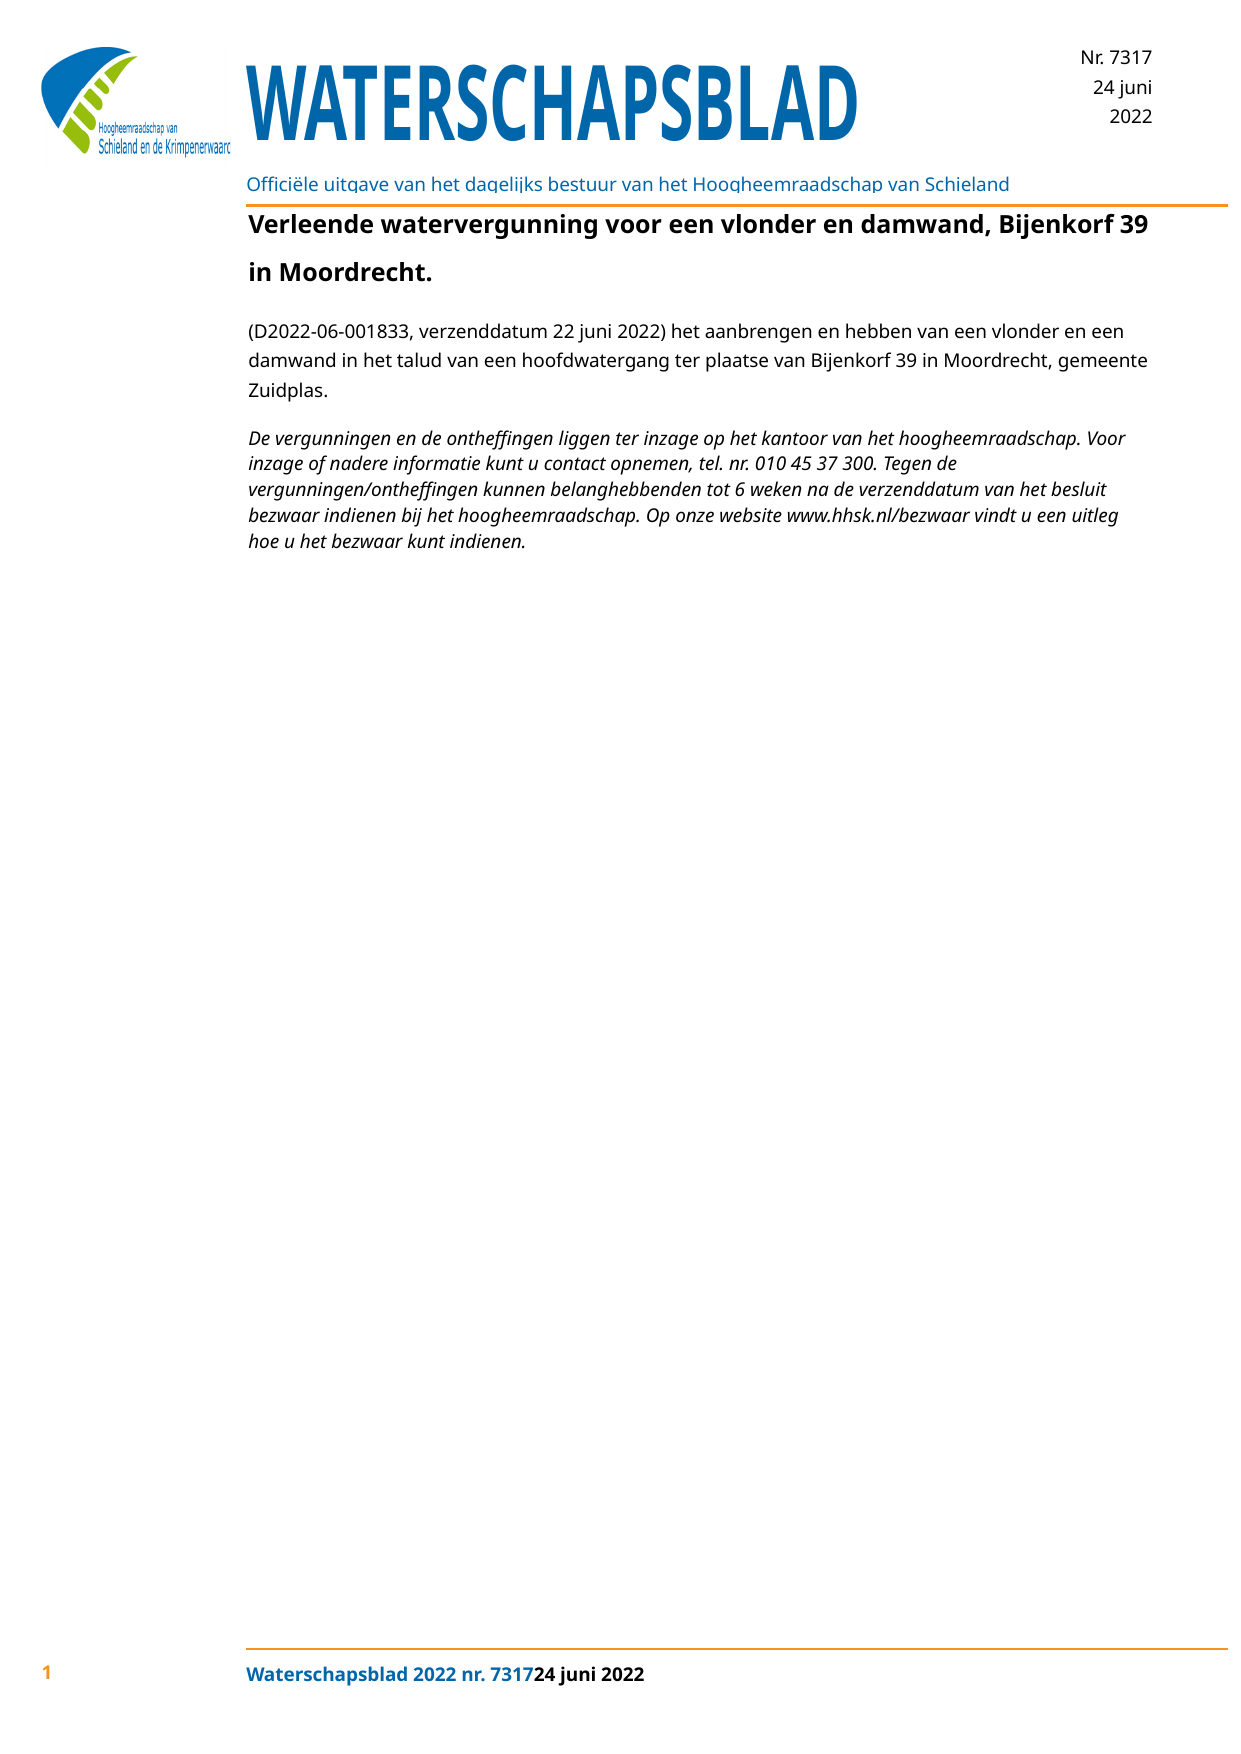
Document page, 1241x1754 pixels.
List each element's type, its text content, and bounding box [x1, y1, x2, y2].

text Verleende watervergunning voor een vlonder en damwand, Bijenkorf 39 in Moordrecht. [248, 207, 1152, 288]
text De vergunningen en de ontheffingen liggen ter inzage op het kantoor van het hoogheemraadschap. Voor inzage of nadere informatie kunt u contact opnemen, tel. nr. 010 45 37 300. Tegen de vergunningen/ontheffingen kunnen belanghebbenden tot 6 weken na de verzenddatum van het besluit bezwaar indienen bij het hoogheemraadschap. Op onze website www.hhsk.nl/bezwaar vindt u een uitleg hoe u het bezwaar kunt indienen. [248, 425, 1152, 553]
text (D2022-06-001833, verzenddatum 22 juni 2022) het aanbrengen en hebben van een vlonder en een damwand in het talud van een hoofdwatergang ter plaatse van Bijenkorf 39 in Moordrecht, gemeente Zuidplas. [248, 318, 1152, 403]
picture [41, 47, 231, 172]
